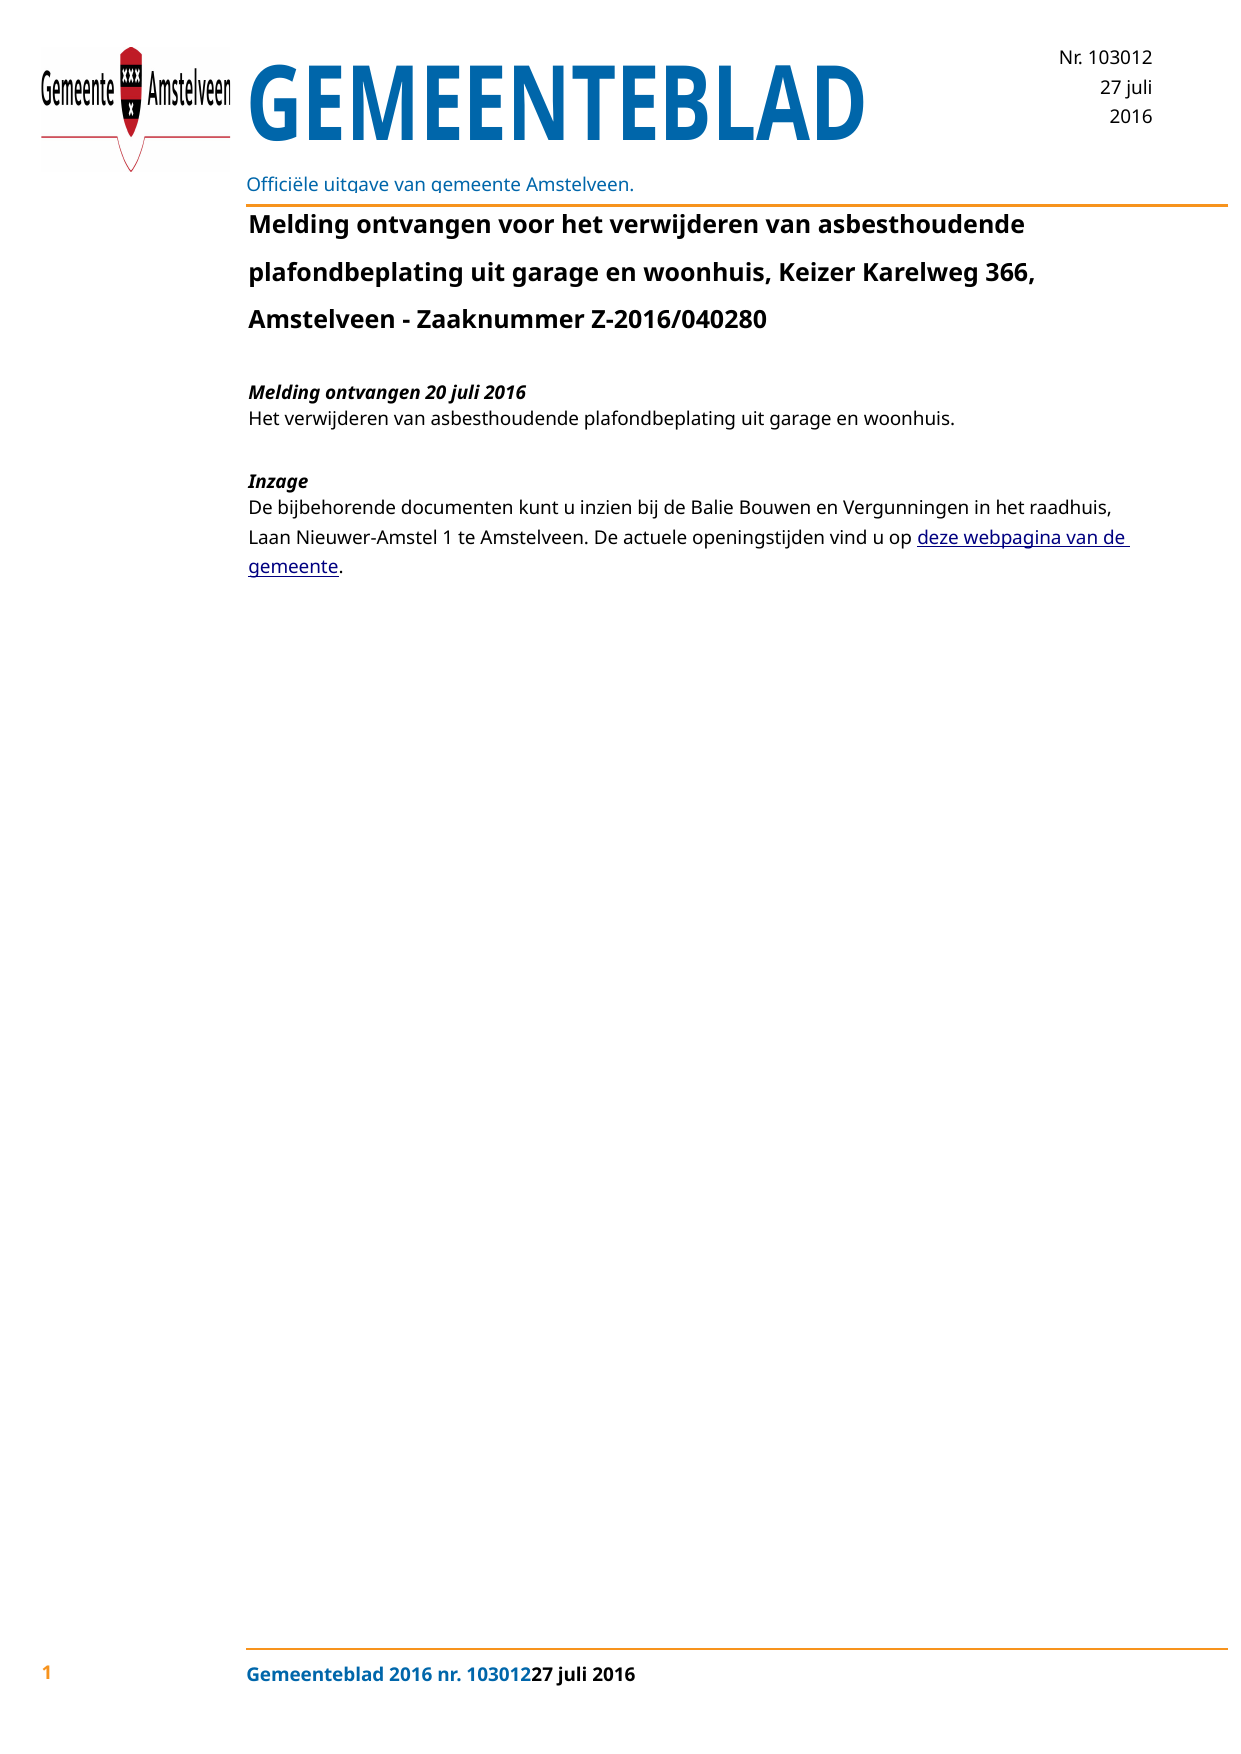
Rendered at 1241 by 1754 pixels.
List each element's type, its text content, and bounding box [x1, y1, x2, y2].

text De bijbehorende documenten kunt u inzien bij de Balie Bouwen en Vergunningen in het raadhuis, Laan Nieuwer-Amstel 1 te Amstelveen. De actuele openingstijden vind u op deze webpagina van de gemeente. [248, 494, 1152, 579]
picture [41, 47, 231, 172]
text Het verwijderen van asbesthoudende plafondbeplating uit garage en woonhuis. [248, 405, 1152, 431]
text Inzage [248, 469, 1152, 494]
text Melding ontvangen 20 juli 2016 [248, 379, 1152, 405]
text Melding ontvangen voor het verwijderen van asbesthoudende plafondbeplating uit garage en woonhuis, Keizer Karelweg 366, Amstelveen - Zaaknummer Z-2016/040280 [248, 207, 1152, 336]
